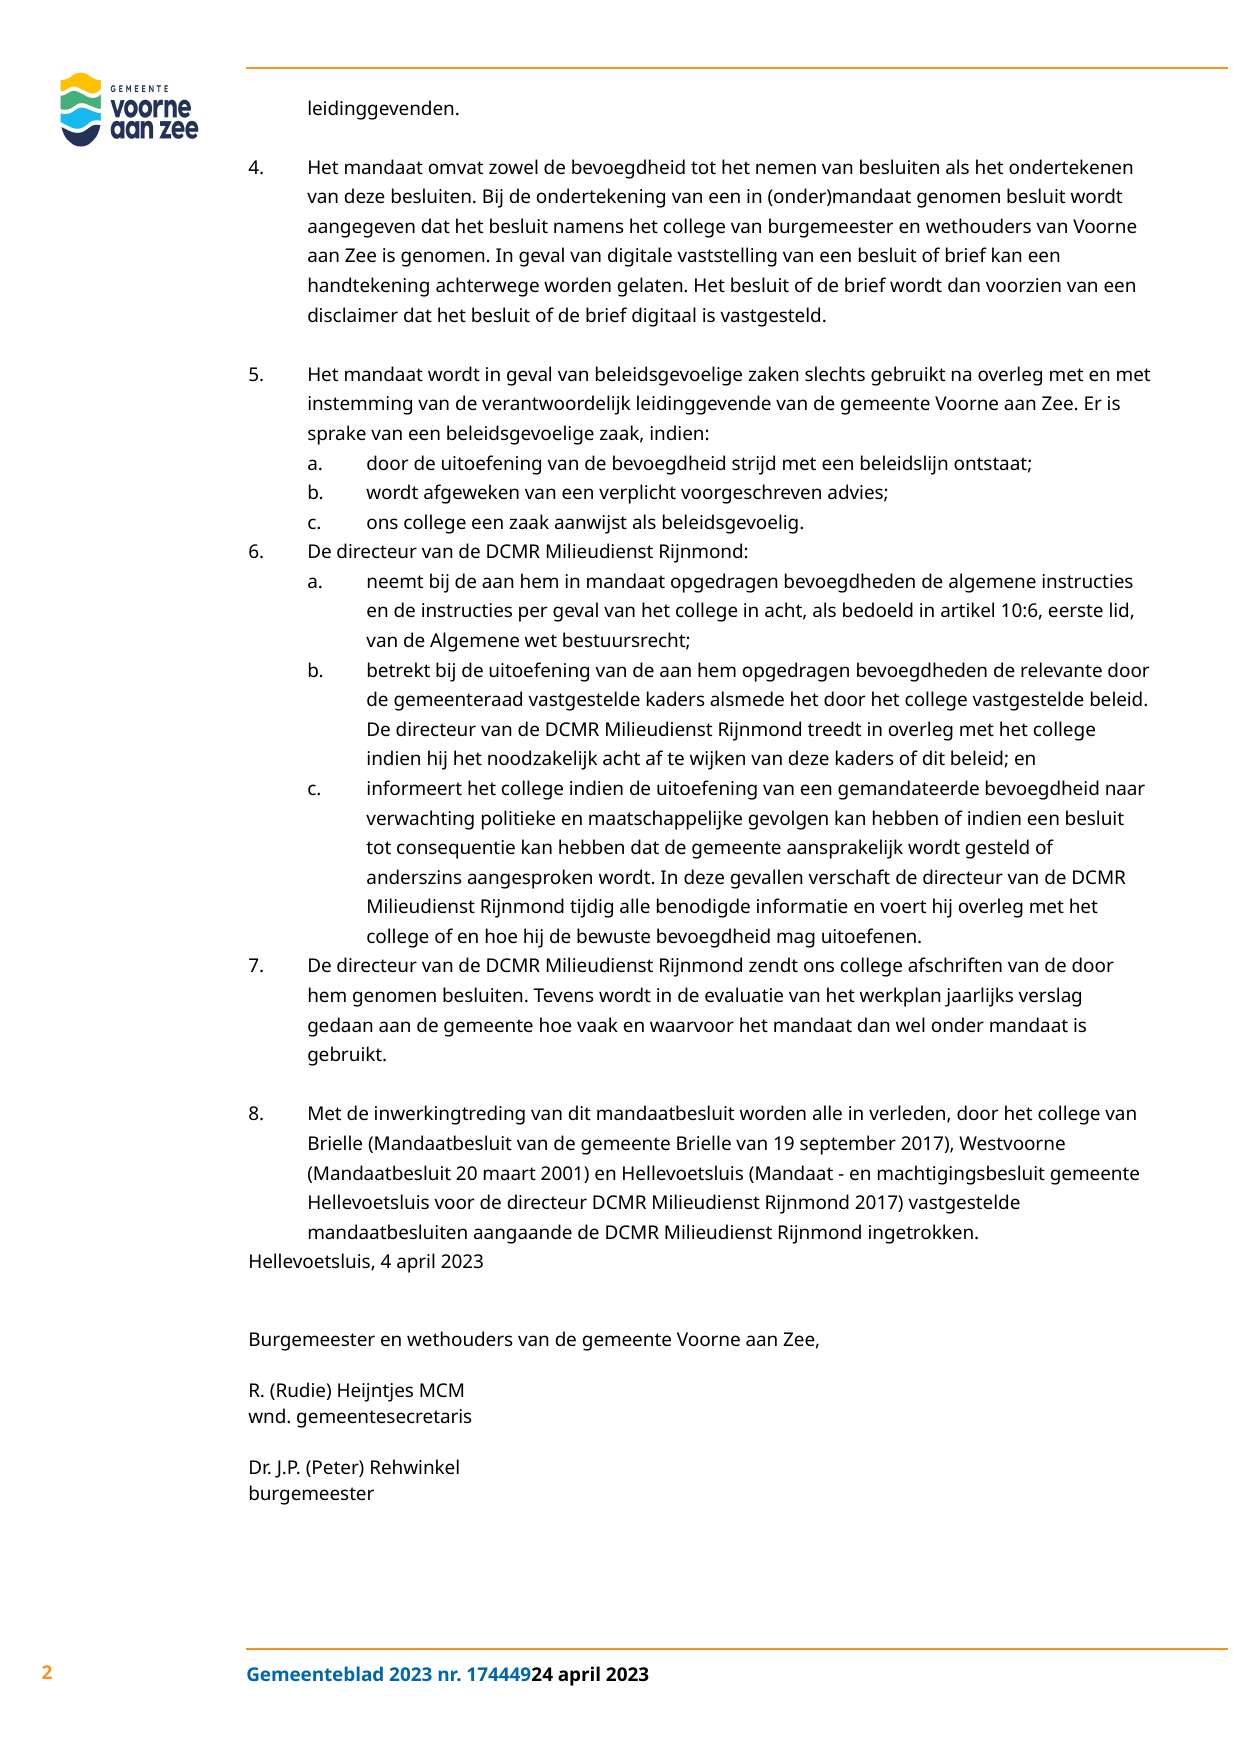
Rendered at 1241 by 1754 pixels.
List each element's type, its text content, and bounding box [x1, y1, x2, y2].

picture [41, 47, 231, 172]
list ons college een zaak aanwijst als beleidsgevoelig. [307, 509, 1152, 535]
list Met de inwerkingtreding van dit mandaatbesluit worden alle in verleden, door het college van Brielle (Mandaatbesluit van de gemeente Brielle van 19 september 2017), Westvoorne (Mandaatbesluit 20 maart 2001) en Hellevoetsluis (Mandaat - en machtigingsbesluit gemeente Hellevoetsluis voor de directeur DCMR Milieudienst Rijnmond 2017) vastgestelde mandaatbesluiten aangaande de DCMR Milieudienst Rijnmond ingetrokken. [248, 1101, 1152, 1245]
list De directeur van de DCMR Milieudienst Rijnmond zendt ons college afschriften van de door hem genomen besluiten. Tevens wordt in de evaluatie van het werkplan jaarlijks verslag gedaan aan de gemeente hoe vaak en waarvoor het mandaat dan wel onder mandaat is gebruikt. [248, 953, 1152, 1067]
text burgemeester [248, 1480, 1152, 1506]
text Hellevoetsluis, 4 april 2023 [248, 1248, 1152, 1274]
text wnd. gemeentesecretaris [248, 1403, 1152, 1429]
list Het mandaat omvat zowel de bevoegdheid tot het nemen van besluiten als het ondertekenen van deze besluiten. Bij de ondertekening van een in (onder)mandaat genomen besluit wordt aangegeven dat het besluit namens het college van burgemeester en wethouders van Voorne aan Zee is genomen. In geval van digitale vaststelling van een besluit of brief kan een handtekening achterwege worden gelaten. Het besluit of de brief wordt dan voorzien van een disclaimer dat het besluit of de brief digitaal is vastgesteld. [248, 154, 1152, 328]
text R. (Rudie) Heijntjes MCM [248, 1377, 1152, 1403]
list Het mandaat wordt in geval van beleidsgevoelige zaken slechts gebruikt na overleg met en met instemming van de verantwoordelijk leidinggevende van de gemeente Voorne aan Zee. Er is sprake van een beleidsgevoelige zaak, indien: [248, 361, 1152, 446]
list betrekt bij de uitoefening van de aan hem opgedragen bevoegdheden de relevante door de gemeenteraad vastgestelde kaders alsmede het door het college vastgestelde beleid. De directeur van de DCMR Milieudienst Rijnmond treedt in overleg met het college indien hij het noodzakelijk acht af te wijken van deze kaders of dit beleid; en [307, 657, 1152, 771]
list informeert het college indien de uitoefening van een gemandateerde bevoegdheid naar verwachting politieke en maatschappelijke gevolgen kan hebben of indien een besluit tot consequentie kan hebben dat de gemeente aansprakelijk wordt gesteld of anderszins aangesproken wordt. In deze gevallen verschaft de directeur van de DCMR Milieudienst Rijnmond tijdig alle benodigde informatie en voert hij overleg met het college of en hoe hij de bewuste bevoegdheid mag uitoefenen. [307, 775, 1152, 949]
list wordt afgeweken van een verplicht voorgeschreven advies; [307, 479, 1152, 505]
text Burgemeester en wethouders van de gemeente Voorne aan Zee, [248, 1326, 1152, 1351]
text Dr. J.P. (Peter) Rehwinkel [248, 1454, 1152, 1480]
list De directeur van de DCMR Milieudienst Rijnmond: [248, 538, 1152, 564]
list neemt bij de aan hem in mandaat opgedragen bevoegdheden de algemene instructies en de instructies per geval van het college in acht, als bedoeld in artikel 10:6, eerste lid, van de Algemene wet bestuursrecht; [307, 568, 1152, 653]
list door de uitoefening van de bevoegdheid strijd met een beleidslijn ontstaat; [307, 450, 1152, 476]
list leidinggevenden. [248, 95, 1152, 121]
